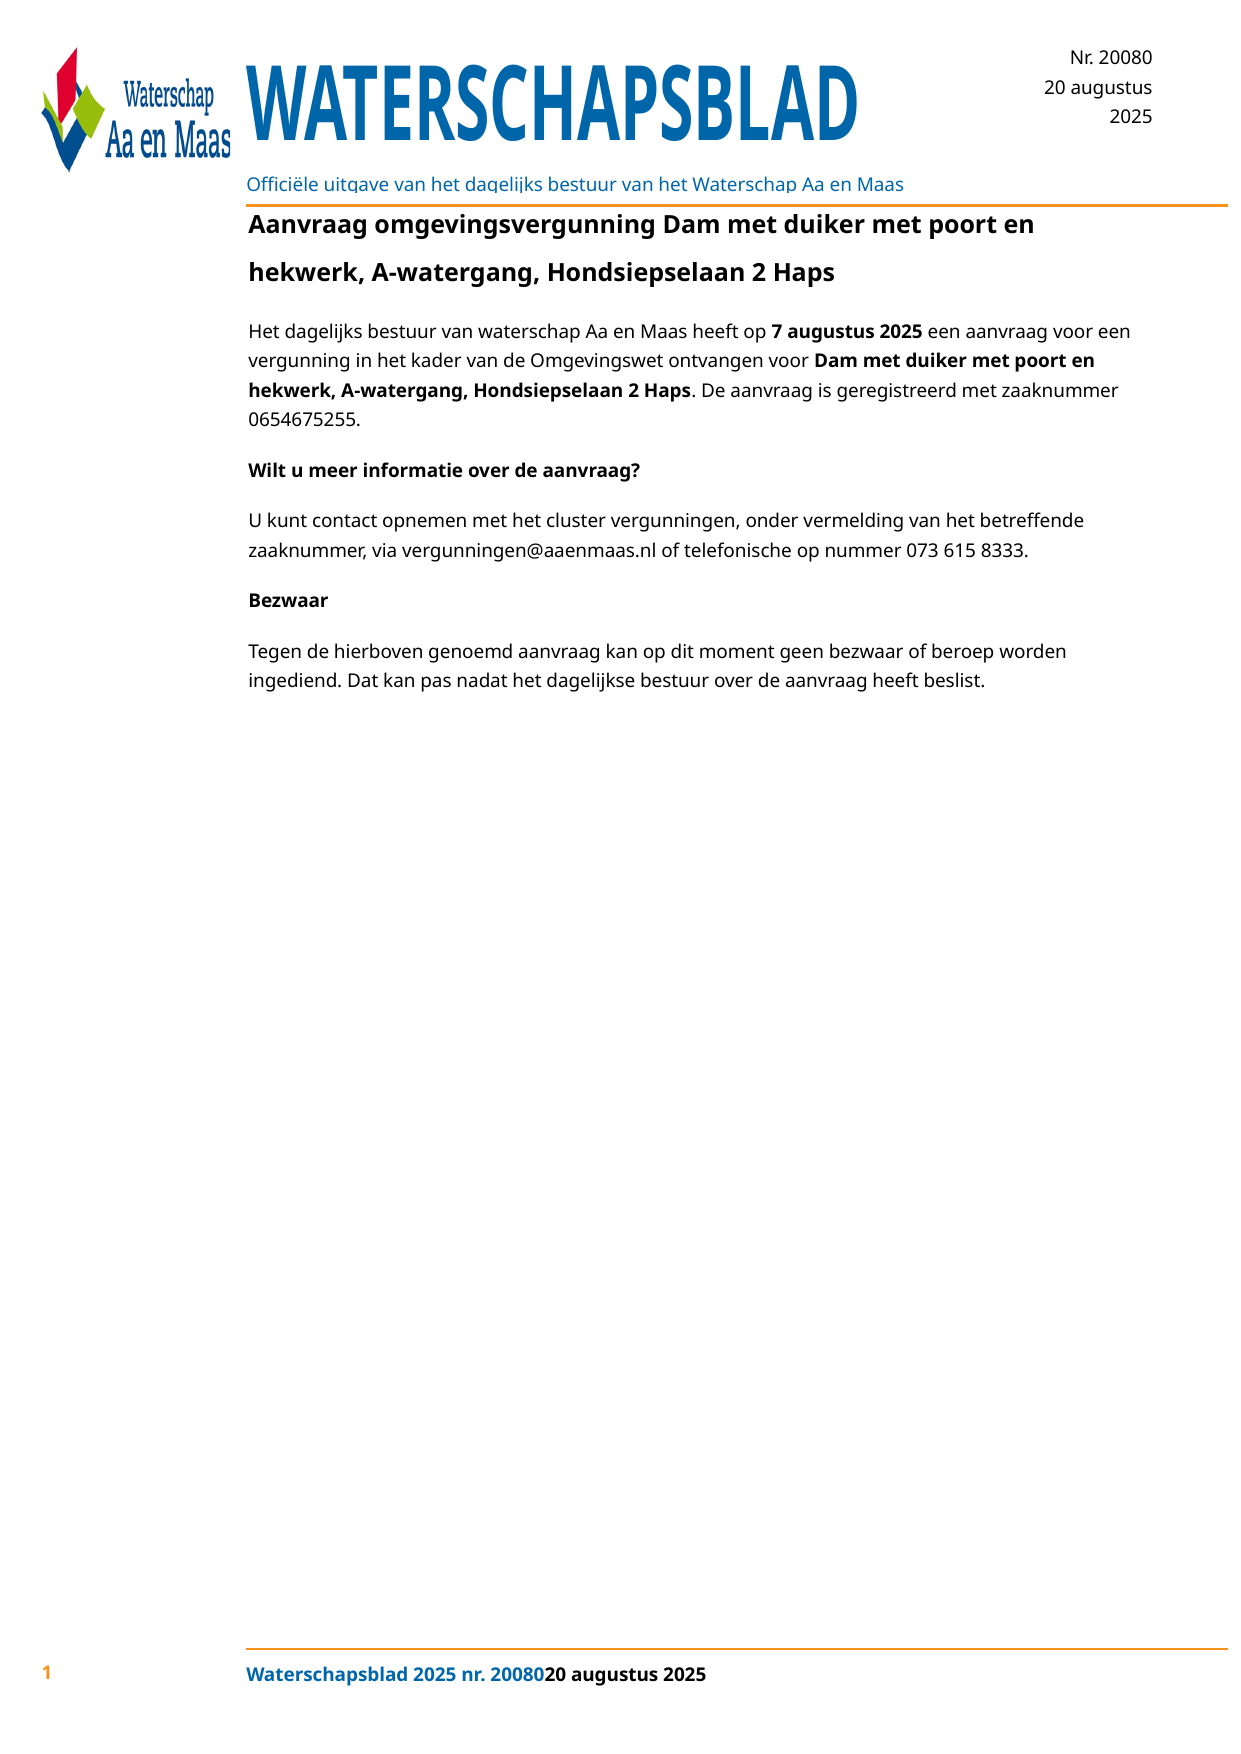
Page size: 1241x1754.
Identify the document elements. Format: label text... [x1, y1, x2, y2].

text Wilt u meer informatie over de aanvraag? [248, 457, 1152, 483]
text Aanvraag omgevingsvergunning Dam met duiker met poort en hekwerk, A-watergang, Hondsiepselaan 2 Haps [248, 207, 1152, 288]
picture [41, 47, 231, 172]
text Bezwaar [248, 587, 1152, 613]
text Het dagelijks bestuur van waterschap Aa en Maas heeft op 7 augustus 2025 een aanvraag voor een vergunning in het kader van de Omgevingswet ontvangen voor Dam met duiker met poort en hekwerk, A-watergang, Hondsiepselaan 2 Haps. De aanvraag is geregistreerd met zaaknummer 0654675255. [248, 318, 1152, 432]
text Tegen de hierboven genoemd aanvraag kan op dit moment geen bezwaar of beroep worden ingediend. Dat kan pas nadat het dagelijkse bestuur over de aanvraag heeft beslist. [248, 638, 1152, 693]
text U kunt contact opnemen met het cluster vergunningen, onder vermelding van het betreffende zaaknummer, via vergunningen@aaenmaas.nl of telefonische op nummer 073 615 8333. [248, 507, 1152, 563]
